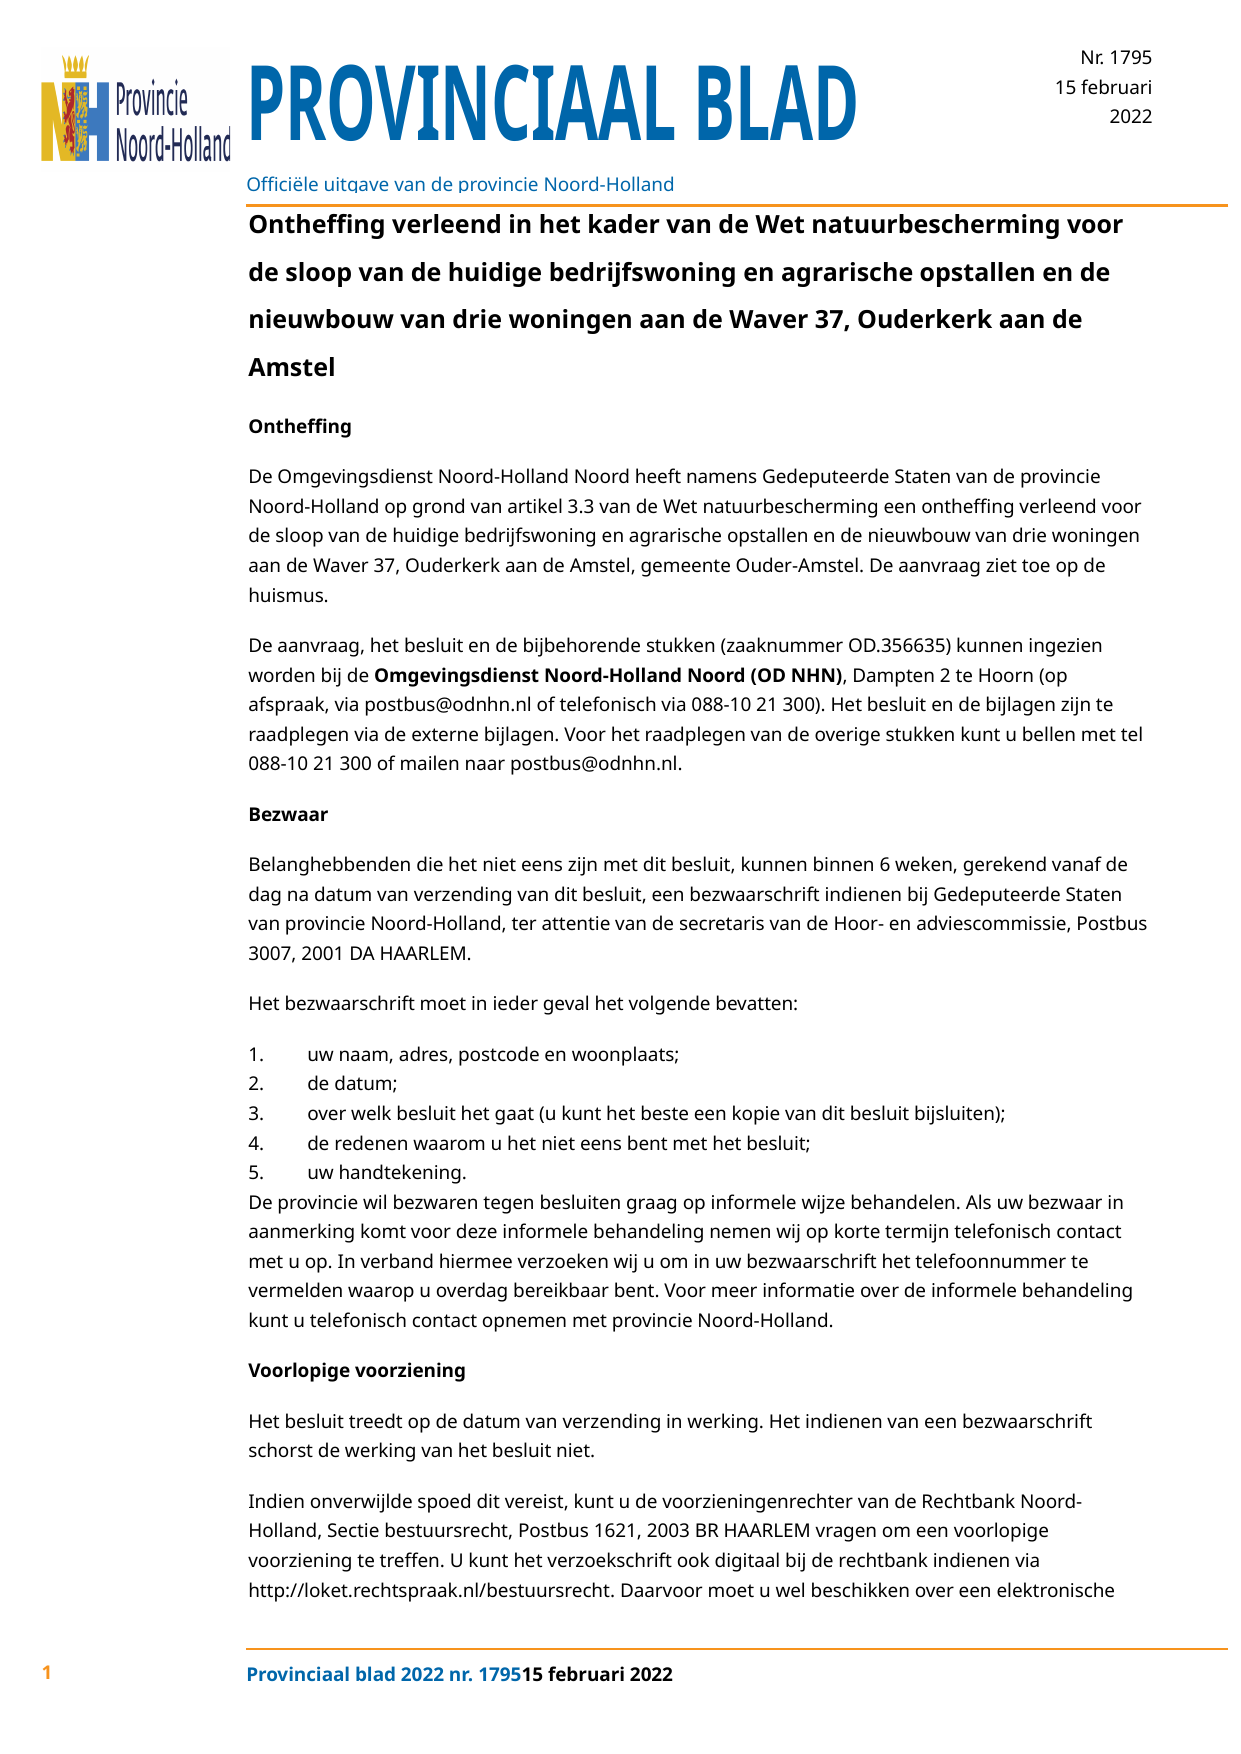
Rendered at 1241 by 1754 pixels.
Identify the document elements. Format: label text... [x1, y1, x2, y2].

list de redenen waarom u het niet eens bent met het besluit; [248, 1130, 1152, 1156]
list uw handtekening. [248, 1159, 1152, 1185]
text Bezwaar [248, 801, 1152, 827]
text Belanghebbenden die het niet eens zijn met dit besluit, kunnen binnen 6 weken, gerekend vanaf de dag na datum van verzending van dit besluit, een bezwaarschrift indienen bij Gedeputeerde Staten van provincie Noord-Holland, ter attentie van de secretaris van de Hoor- en adviescommissie, Postbus 3007, 2001 DA HAARLEM. [248, 851, 1152, 966]
text De aanvraag, het besluit en de bijbehorende stukken (zaaknummer OD.356635) kunnen ingezien worden bij de Omgevingsdienst Noord-Holland Noord (OD NHN), Dampten 2 te Hoorn (op afspraak, via postbus@odnhn.nl of telefonisch via 088-10 21 300). Het besluit en de bijlagen zijn te raadplegen via de externe bijlagen. Voor het raadplegen van de overige stukken kunt u bellen met tel 088-10 21 300 of mailen naar postbus@odnhn.nl. [248, 632, 1152, 776]
text De Omgevingsdienst Noord-Holland Noord heeft namens Gedeputeerde Staten van de provincie Noord-Holland op grond van artikel 3.3 van de Wet natuurbescherming een ontheffing verleend voor de sloop van de huidige bedrijfswoning en agrarische opstallen en de nieuwbouw van drie woningen aan de Waver 37, Ouderkerk aan de Amstel, gemeente Ouder-Amstel. De aanvraag ziet toe op de huismus. [248, 463, 1152, 608]
text Voorlopige voorziening [248, 1358, 1152, 1383]
text Ontheffing verleend in het kader van de Wet natuurbescherming voor de sloop van de huidige bedrijfswoning en agrarische opstallen en de nieuwbouw van drie woningen aan de Waver 37, Ouderkerk aan de Amstel [248, 207, 1152, 384]
list over welk besluit het gaat (u kunt het beste een kopie van dit besluit bijsluiten); [248, 1100, 1152, 1126]
text Ontheffing [248, 413, 1152, 439]
text Het bezwaarschrift moet in ieder geval het volgende bevatten: [248, 991, 1152, 1016]
text Indien onverwijlde spoed dit vereist, kunt u de voorzieningenrechter van de Rechtbank Noord-Holland, Sectie bestuursrecht, Postbus 1621, 2003 BR HAARLEM vragen om een voorlopige voorziening te treffen. U kunt het verzoekschrift ook digitaal bij de rechtbank indienen via http://loket.rechtspraak.nl/bestuursrecht. Daarvoor moet u wel beschikken over een elektronische [248, 1488, 1152, 1603]
text De provincie wil bezwaren tegen besluiten graag op informele wijze behandelen. Als uw bezwaar in aanmerking komt voor deze informele behandeling nemen wij op korte termijn telefonisch contact met u op. In verband hiermee verzoeken wij u om in uw bezwaarschrift het telefoonnummer te vermelden waarop u overdag bereikbaar bent. Voor meer informatie over de informele behandeling kunt u telefonisch contact opnemen met provincie Noord-Holland. [248, 1189, 1152, 1333]
text Het besluit treedt op de datum van verzending in werking. Het indienen van een bezwaarschrift schorst de werking van het besluit niet. [248, 1408, 1152, 1463]
list uw naam, adres, postcode en woonplaats; [248, 1041, 1152, 1067]
picture [41, 47, 231, 172]
list de datum; [248, 1071, 1152, 1096]
